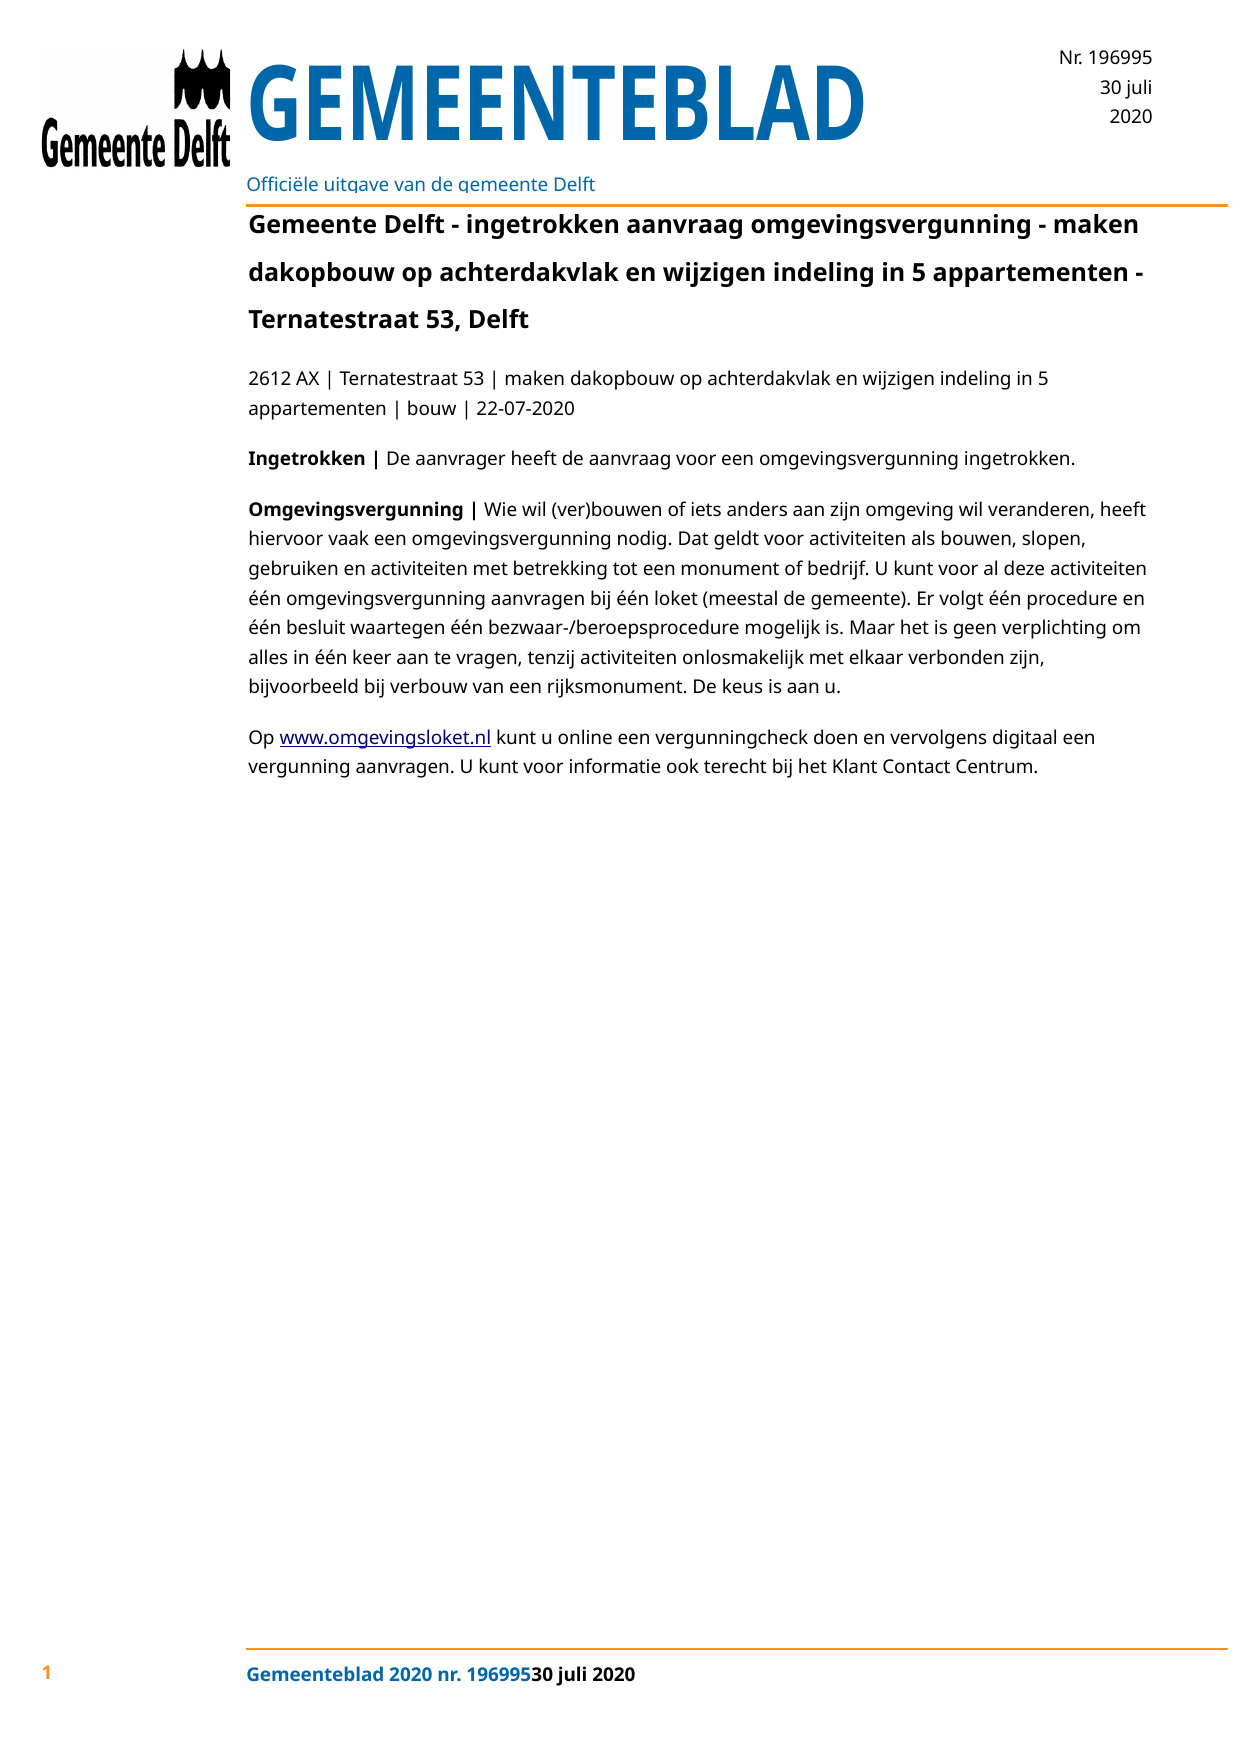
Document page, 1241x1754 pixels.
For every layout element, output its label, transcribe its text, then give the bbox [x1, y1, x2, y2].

text Omgevingsvergunning | Wie wil (ver)bouwen of iets anders aan zijn omgeving wil veranderen, heeft hiervoor vaak een omgevingsvergunning nodig. Dat geldt voor activiteiten als bouwen, slopen, gebruiken en activiteiten met betrekking tot een monument of bedrijf. U kunt voor al deze activiteiten één omgevingsvergunning aanvragen bij één loket (meestal de gemeente). Er volgt één procedure en één besluit waartegen één bezwaar-/beroepsprocedure mogelijk is. Maar het is geen verplichting om alles in één keer aan te vragen, tenzij activiteiten onlosmakelijk met elkaar verbonden zijn, bijvoorbeeld bij verbouw van een rijksmonument. De keus is aan u. [248, 496, 1152, 699]
text 2612 AX | Ternatestraat 53 | maken dakopbouw op achterdakvlak en wijzigen indeling in 5 appartementen | bouw | 22-07-2020 [248, 366, 1152, 421]
picture [41, 47, 231, 172]
text Ingetrokken | De aanvrager heeft de aanvraag voor een omgevingsvergunning ingetrokken. [248, 446, 1152, 471]
text Op www.omgevingsloket.nl kunt u online een vergunningcheck doen en vervolgens digitaal een vergunning aanvragen. U kunt voor informatie ook terecht bij het Klant Contact Centrum. [248, 724, 1152, 779]
text Gemeente Delft - ingetrokken aanvraag omgevingsvergunning - maken dakopbouw op achterdakvlak en wijzigen indeling in 5 appartementen - Ternatestraat 53, Delft [248, 207, 1152, 336]
